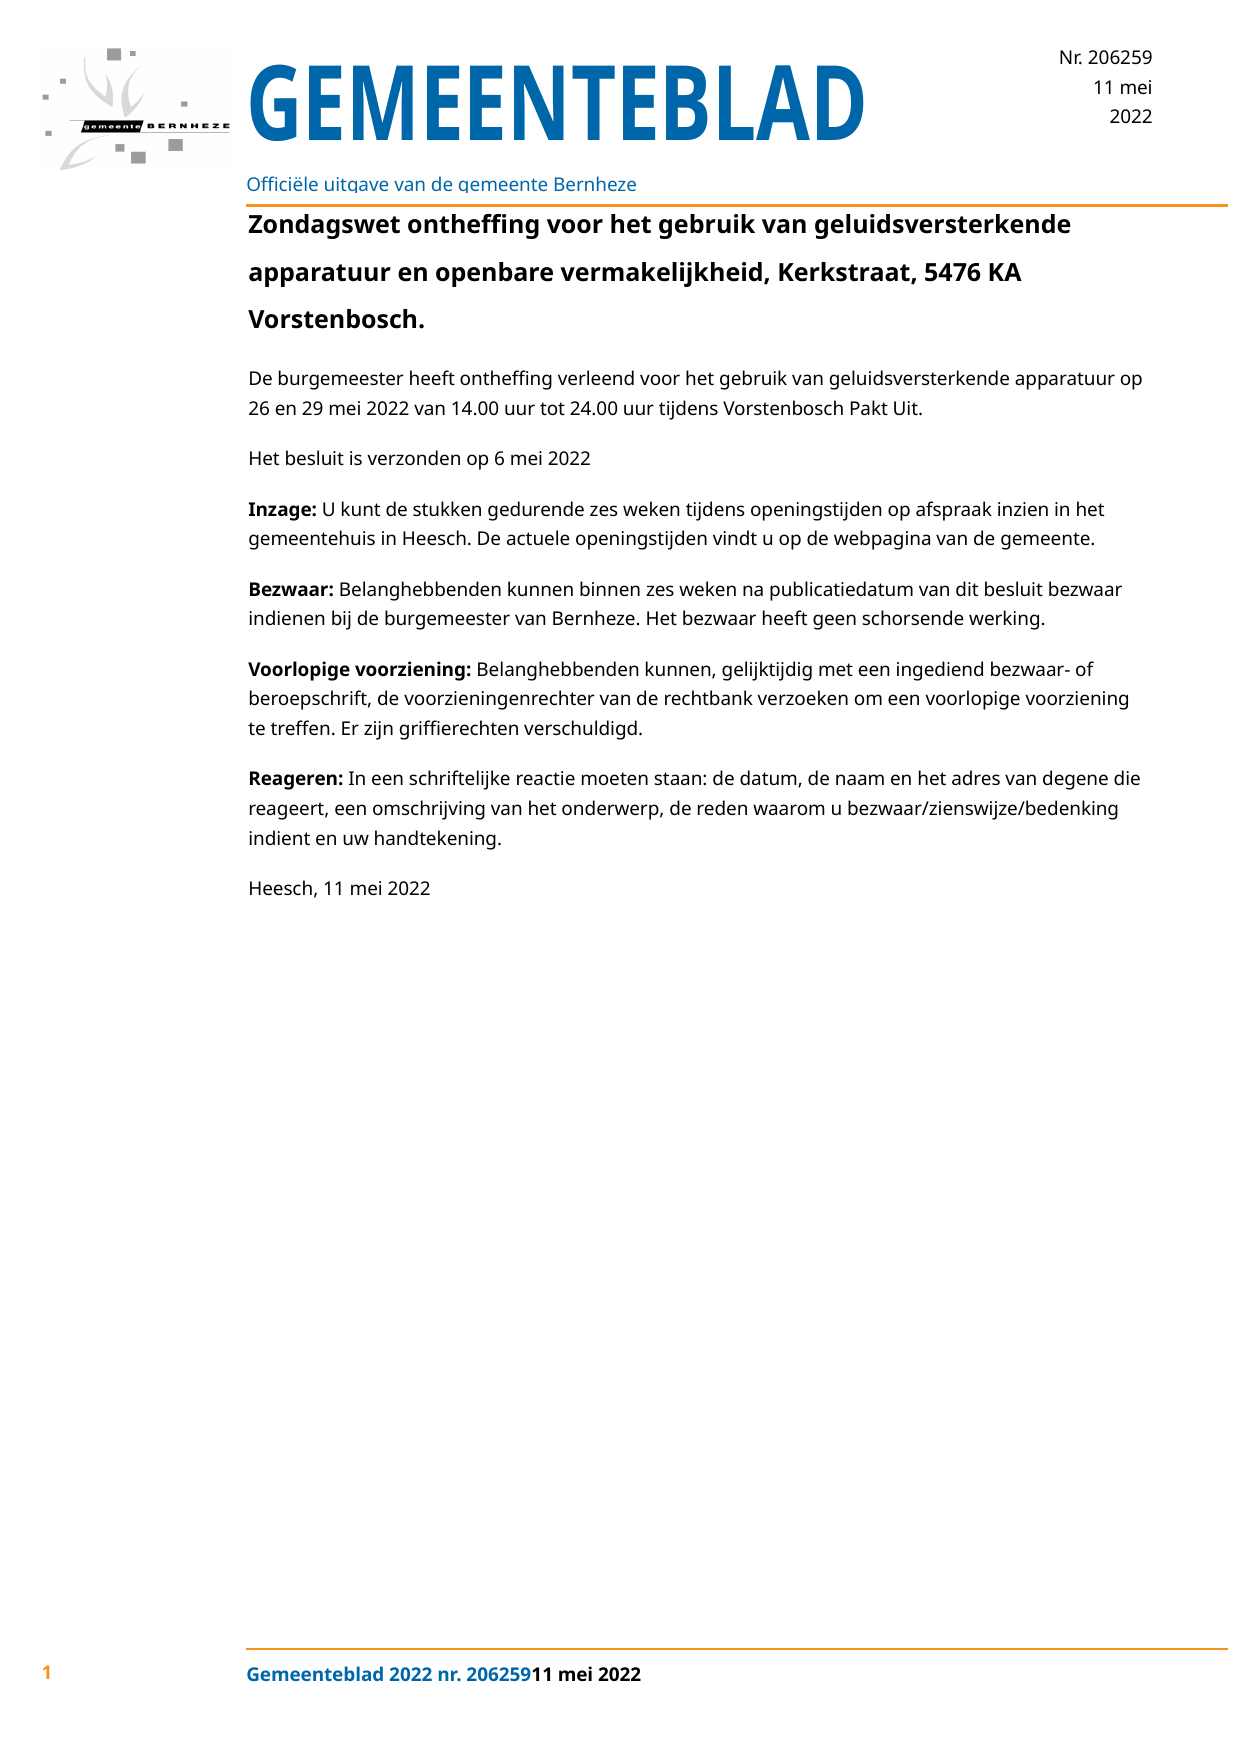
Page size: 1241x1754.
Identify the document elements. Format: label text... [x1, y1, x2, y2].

text Voorlopige voorziening: Belanghebbenden kunnen, gelijktijdig met een ingediend bezwaar- of beroepschrift, de voorzieningenrechter van de rechtbank verzoeken om een voorlopige voorziening te treffen. Er zijn griffierechten verschuldigd. [248, 656, 1152, 741]
text Bezwaar: Belanghebbenden kunnen binnen zes weken na publicatiedatum van dit besluit bezwaar indienen bij de burgemeester van Bernheze. Het bezwaar heeft geen schorsende werking. [248, 576, 1152, 631]
picture [41, 47, 231, 172]
text De burgemeester heeft ontheffing verleend voor het gebruik van geluidsversterkende apparatuur op 26 en 29 mei 2022 van 14.00 uur tot 24.00 uur tijdens Vorstenbosch Pakt Uit. [248, 366, 1152, 421]
text Het besluit is verzonden op 6 mei 2022 [248, 446, 1152, 471]
text Heesch, 11 mei 2022 [248, 875, 1152, 901]
text Inzage: U kunt de stukken gedurende zes weken tijdens openingstijden op afspraak inzien in het gemeentehuis in Heesch. De actuele openingstijden vindt u op de webpagina van de gemeente. [248, 496, 1152, 551]
text Reageren: In een schriftelijke reactie moeten staan: de datum, de naam en het adres van degene die reageert, een omschrijving van het onderwerp, de reden waarom u bezwaar/zienswijze/bedenking indient en uw handtekening. [248, 766, 1152, 850]
text Zondagswet ontheffing voor het gebruik van geluidsversterkende apparatuur en openbare vermakelijkheid, Kerkstraat, 5476 KA Vorstenbosch. [248, 207, 1152, 336]
